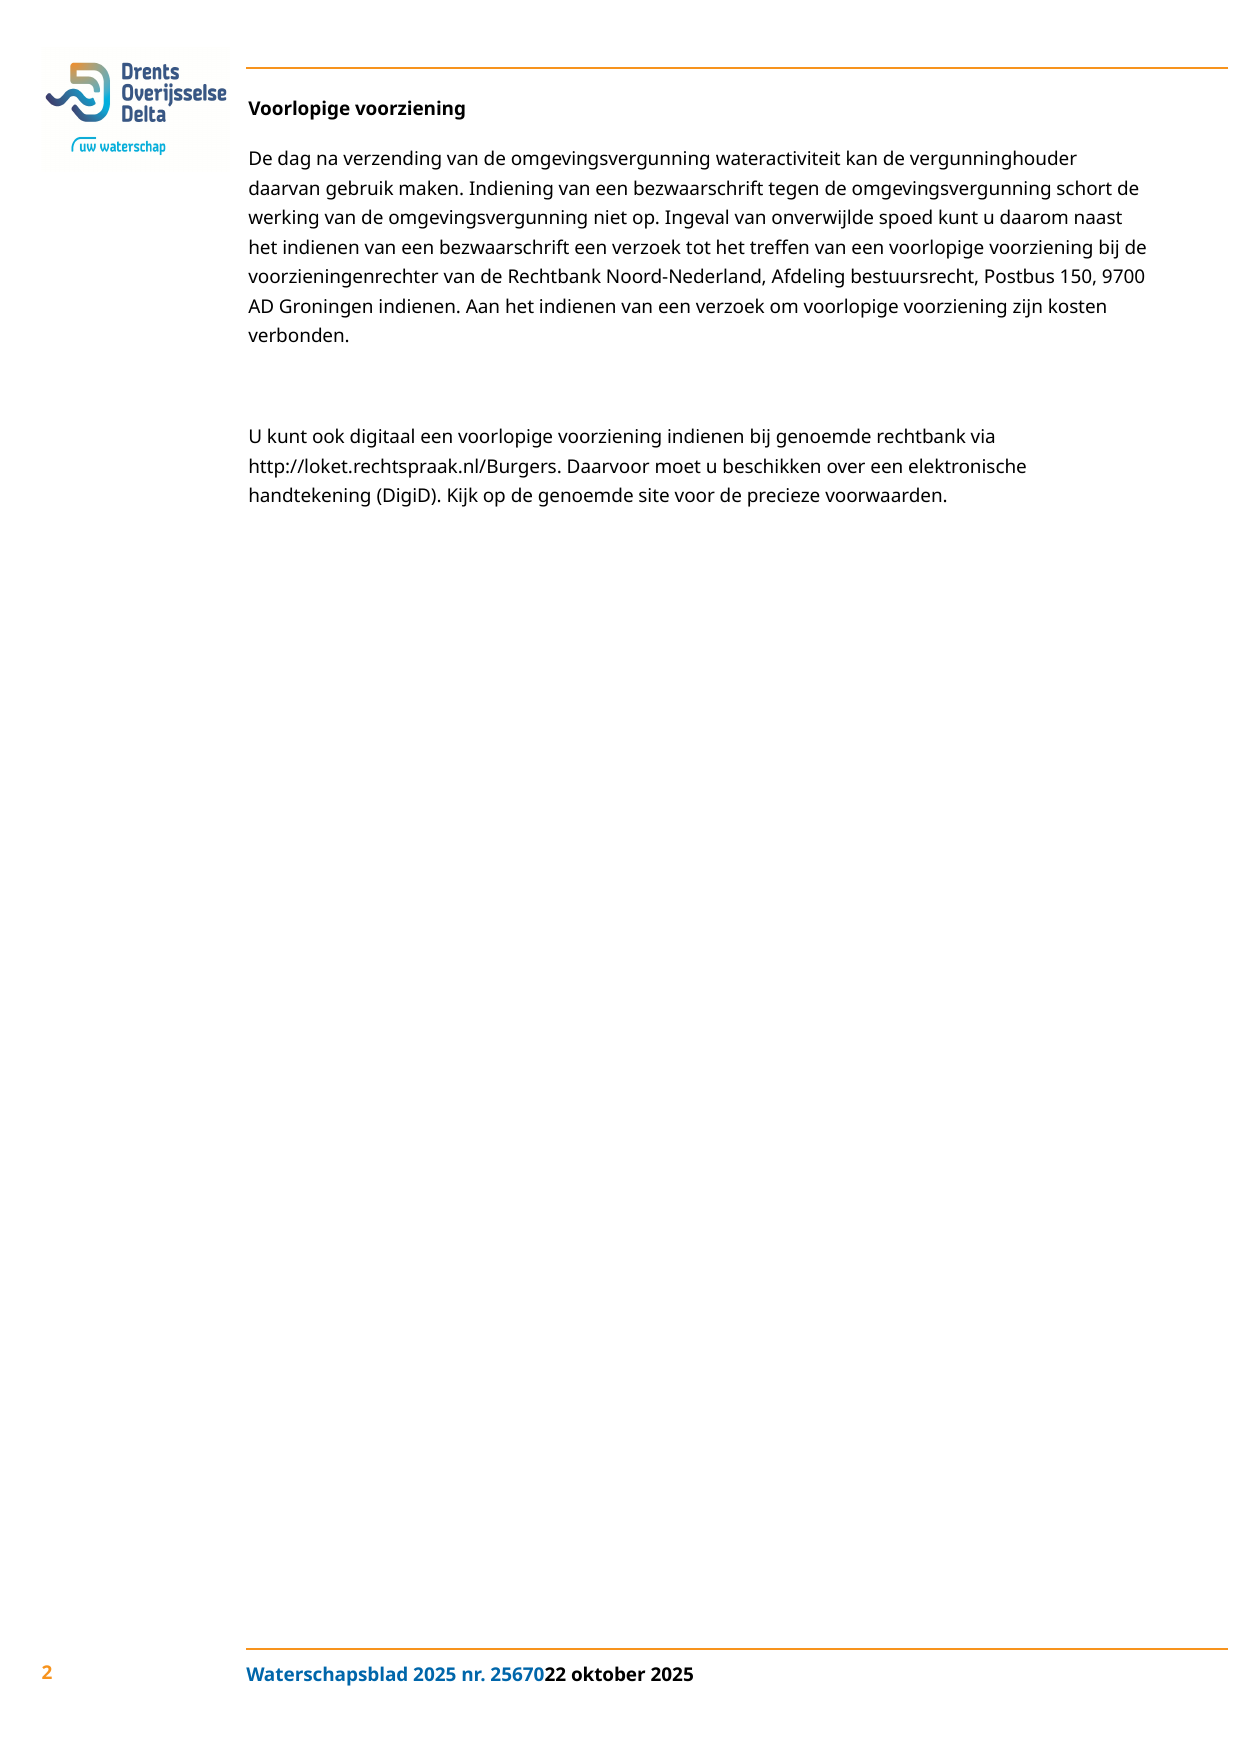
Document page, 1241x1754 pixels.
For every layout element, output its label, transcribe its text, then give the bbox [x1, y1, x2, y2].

picture [41, 47, 231, 172]
text U kunt ook digitaal een voorlopige voorziening indienen bij genoemde rechtbank via http://loket.rechtspraak.nl/Burgers. Daarvoor moet u beschikken over een elektronische handtekening (DigiD). Kijk op de genoemde site voor de precieze voorwaarden. [248, 423, 1152, 508]
text De dag na verzending van de omgevingsvergunning wateractiviteit kan de vergunninghouder daarvan gebruik maken. Indiening van een bezwaarschrift tegen de omgevingsvergunning schort de werking van de omgevingsvergunning niet op. Ingeval van onverwijlde spoed kunt u daarom naast het indienen van een bezwaarschrift een verzoek tot het treffen van een voorlopige voorziening bij de voorzieningenrechter van de Rechtbank Noord-Nederland, Afdeling bestuursrecht, Postbus 150, 9700 AD Groningen indienen. Aan het indienen van een verzoek om voorlopige voorziening zijn kosten verbonden. [248, 145, 1152, 348]
text Voorlopige voorziening [248, 95, 1152, 121]
